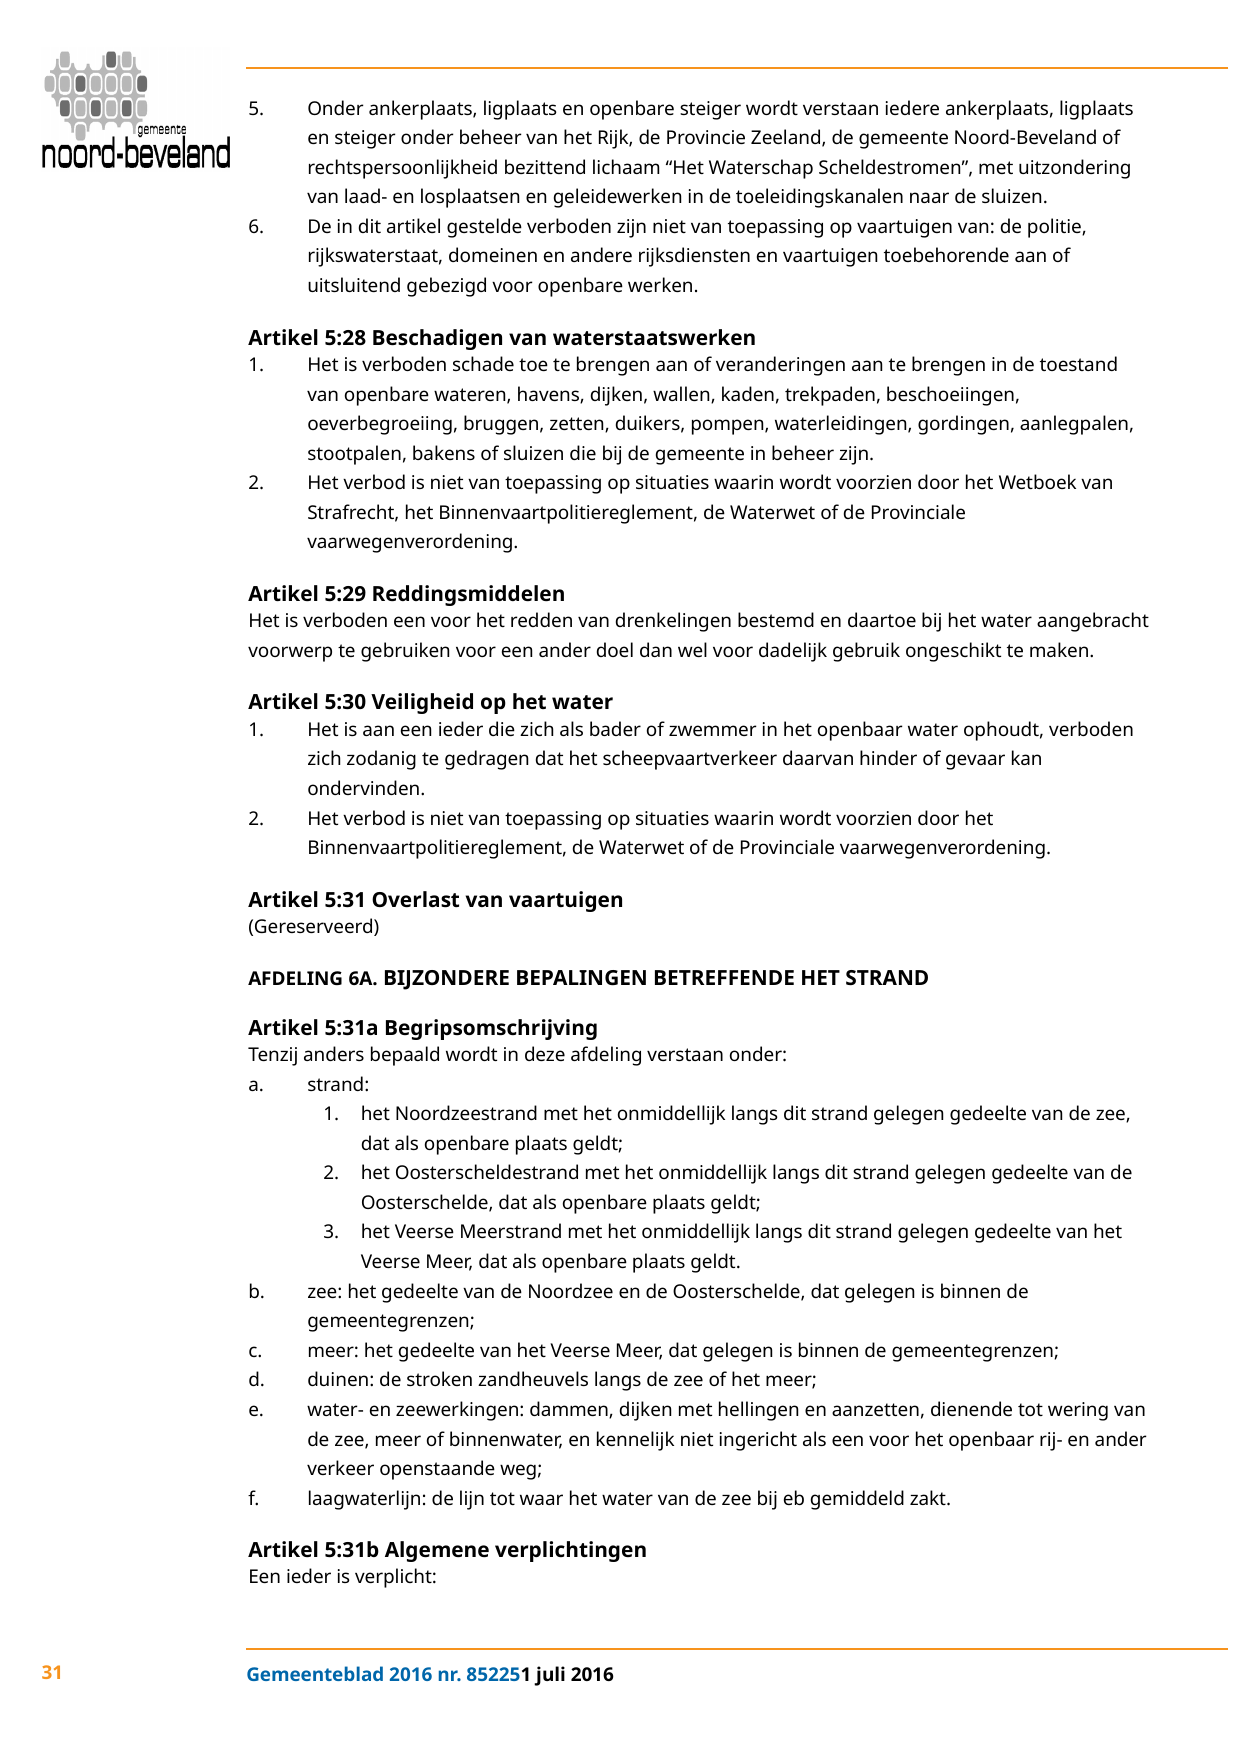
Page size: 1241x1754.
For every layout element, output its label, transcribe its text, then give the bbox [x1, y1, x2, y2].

list De in dit artikel gestelde verboden zijn niet van toepassing op vaartuigen van: de politie, rijkswaterstaat, domeinen en andere rijksdiensten en vaartuigen toebehorende aan of uitsluitend gebezigd voor openbare werken. [248, 213, 1152, 298]
list laagwaterlijn: de lijn tot waar het water van de zee bij eb gemiddeld zakt. [248, 1485, 1152, 1511]
text Artikel 5:31a Begripsomschrijving [248, 1013, 1152, 1041]
text Artikel 5:29 Reddingsmiddelen [248, 579, 1152, 607]
list Het verbod is niet van toepassing op situaties waarin wordt voorzien door het Binnenvaartpolitiereglement, de Waterwet of de Provinciale vaarwegenverordening. [248, 805, 1152, 860]
list strand: [248, 1071, 1152, 1096]
list het Noordzeestrand met het onmiddellijk langs dit strand gelegen gedeelte van de zee, dat als openbare plaats geldt; [323, 1100, 1152, 1156]
text Tenzij anders bepaald wordt in deze afdeling verstaan onder: [248, 1041, 1152, 1067]
list Het is aan een ieder die zich als bader of zwemmer in het openbaar water ophoudt, verboden zich zodanig te gedragen dat het scheepvaartverkeer daarvan hinder of gevaar kan ondervinden. [248, 716, 1152, 801]
text AFDELING 6A. BIJZONDERE BEPALINGEN BETREFFENDE HET STRAND [248, 963, 1152, 992]
text (Gereserveerd) [248, 913, 1152, 939]
list het Oosterscheldestrand met het onmiddellijk langs dit strand gelegen gedeelte van de Oosterschelde, dat als openbare plaats geldt; [323, 1159, 1152, 1215]
text Artikel 5:30 Veiligheid op het water [248, 687, 1152, 716]
text Artikel 5:28 Beschadigen van waterstaatswerken [248, 323, 1152, 351]
text Artikel 5:31 Overlast van vaartuigen [248, 885, 1152, 913]
picture [41, 47, 231, 172]
list duinen: de stroken zandheuvels langs de zee of het meer; [248, 1367, 1152, 1392]
list meer: het gedeelte van het Veerse Meer, dat gelegen is binnen de gemeentegrenzen; [248, 1337, 1152, 1363]
list water- en zeewerkingen: dammen, dijken met hellingen en aanzetten, dienende tot wering van de zee, meer of binnenwater, en kennelijk niet ingericht als een voor het openbaar rij- en ander verkeer openstaande weg; [248, 1396, 1152, 1481]
text Artikel 5:31b Algemene verplichtingen [248, 1535, 1152, 1564]
list Het is verboden schade toe te brengen aan of veranderingen aan te brengen in de toestand van openbare wateren, havens, dijken, wallen, kaden, trekpaden, beschoeiingen, oeverbegroeiing, bruggen, zetten, duikers, pompen, waterleidingen, gordingen, aanlegpalen, stootpalen, bakens of sluizen die bij de gemeente in beheer zijn. [248, 351, 1152, 466]
list Onder ankerplaats, ligplaats en openbare steiger wordt verstaan iedere ankerplaats, ligplaats en steiger onder beheer van het Rijk, de Provincie Zeeland, de gemeente Noord-Beveland of rechtspersoonlijkheid bezittend lichaam “Het Waterschap Scheldestromen”, met uitzondering van laad- en losplaatsen en geleidewerken in de toeleidingskanalen naar de sluizen. [248, 95, 1152, 209]
text Een ieder is verplicht: [248, 1564, 1152, 1589]
text Het is verboden een voor het redden van drenkelingen bestemd en daartoe bij het water aangebracht voorwerp te gebruiken voor een ander doel dan wel voor dadelijk gebruik ongeschikt te maken. [248, 607, 1152, 663]
list Het verbod is niet van toepassing op situaties waarin wordt voorzien door het Wetboek van Strafrecht, het Binnenvaartpolitiereglement, de Waterwet of de Provinciale vaarwegenverordening. [248, 469, 1152, 554]
list het Veerse Meerstrand met het onmiddellijk langs dit strand gelegen gedeelte van het Veerse Meer, dat als openbare plaats geldt. [323, 1219, 1152, 1274]
list zee: het gedeelte van de Noordzee en de Oosterschelde, dat gelegen is binnen de gemeentegrenzen; [248, 1278, 1152, 1333]
